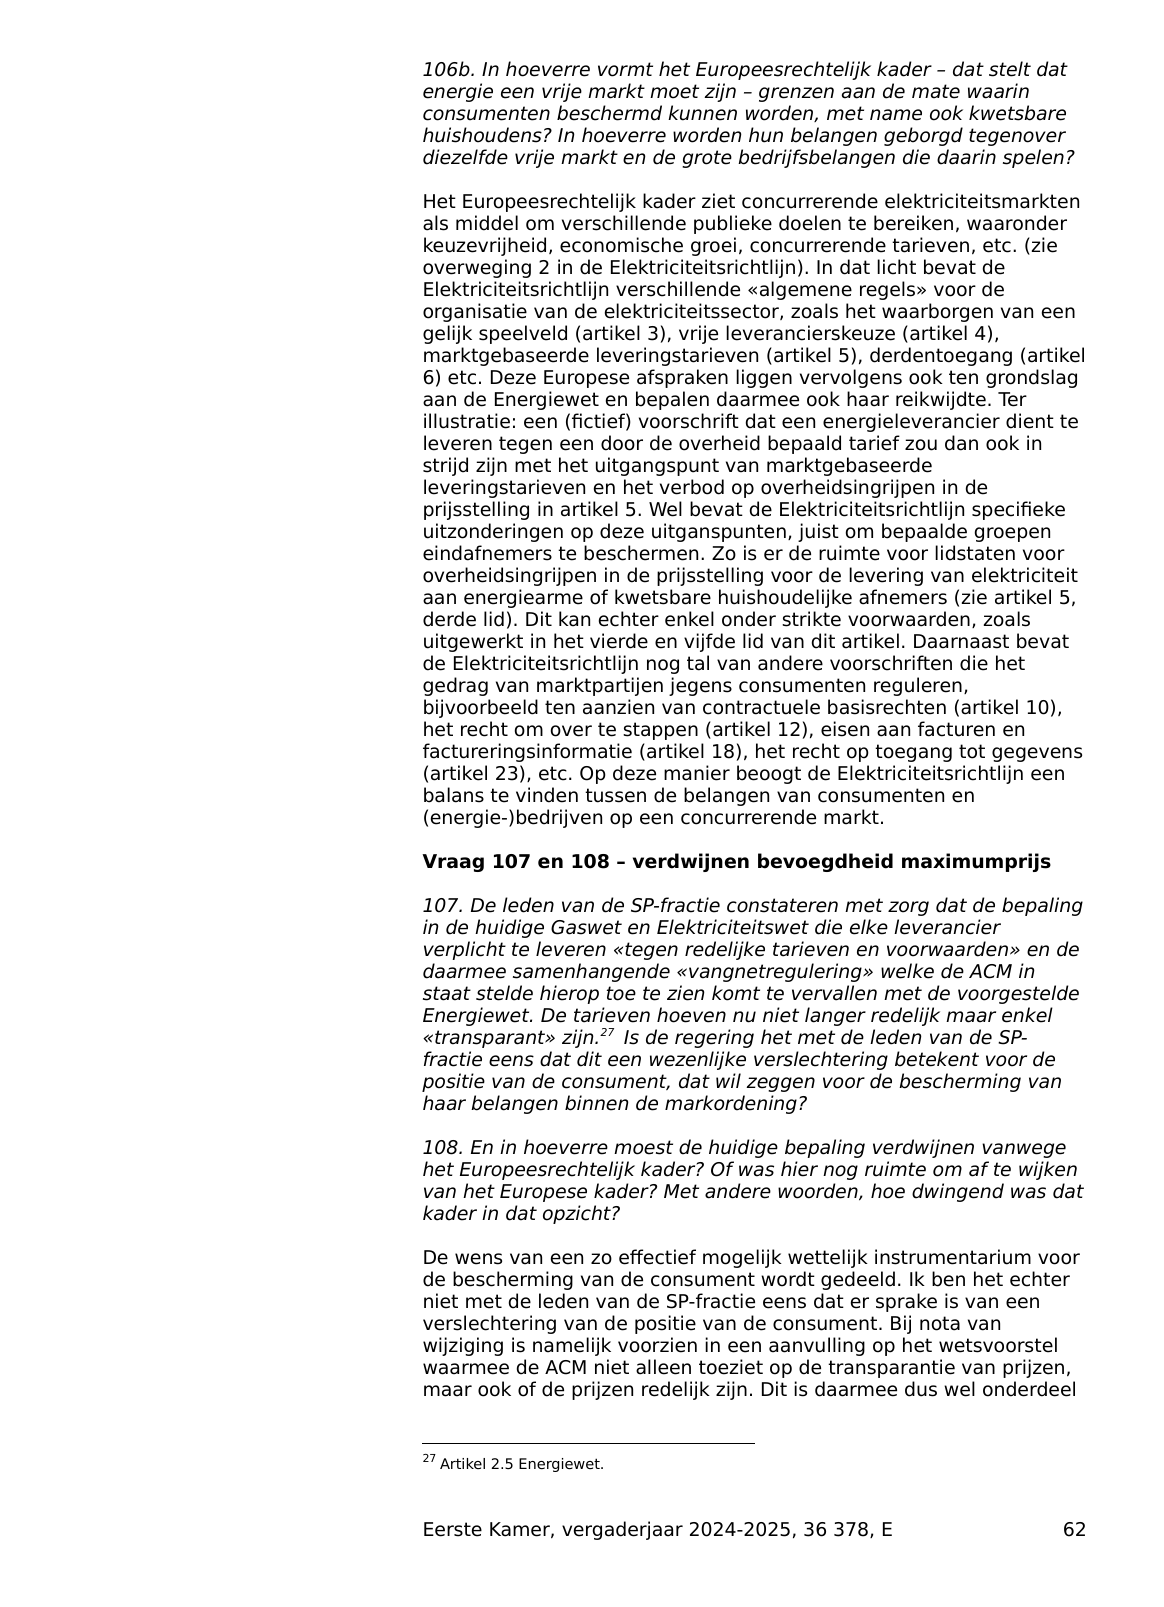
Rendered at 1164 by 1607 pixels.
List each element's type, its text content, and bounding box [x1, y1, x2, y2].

text Het Europeesrechtelijk kader ziet concurrerende elektriciteitsmarkten als middel om verschillende publieke doelen te bereiken, waaronder keuzevrijheid, economische groei, concurrerende tarieven, etc. (zie overweging 2 in de Elektriciteitsrichtlijn). In dat licht bevat de Elektriciteitsrichtlijn verschillende «algemene regels» voor de organisatie van de elektriciteitssector, zoals het waarborgen van een gelijk speelveld (artikel 3), vrije leverancierskeuze (artikel 4), marktgebaseerde leveringstarieven (artikel 5), derdentoegang (artikel 6) etc. Deze Europese afspraken liggen vervolgens ook ten grondslag aan de Energiewet en bepalen daarmee ook haar reikwijdte. Ter illustratie: een (fictief) voorschrift dat een energieleverancier dient te leveren tegen een door de overheid bepaald tarief zou dan ook in strijd zijn met het uitgangspunt van marktgebaseerde leveringstarieven en het verbod op overheidsingrijpen in de prijsstelling in artikel 5. Wel bevat de Elektriciteitsrichtlijn specifieke uitzonderingen op deze uitganspunten, juist om bepaalde groepen eindafnemers te beschermen. Zo is er de ruimte voor lidstaten voor overheidsingrijpen in de prijsstelling voor de levering van elektriciteit aan energiearme of kwetsbare huishoudelijke afnemers (zie artikel 5, derde lid). Dit kan echter enkel onder strikte voorwaarden, zoals uitgewerkt in het vierde en vijfde lid van dit artikel. Daarnaast bevat de Elektriciteitsrichtlijn nog tal van andere voorschriften die het gedrag van marktpartijen jegens consumenten reguleren, bijvoorbeeld ten aanzien van contractuele basisrechten (artikel 10), het recht om over te stappen (artikel 12), eisen aan facturen en factureringsinformatie (artikel 18), het recht op toegang tot gegevens (artikel 23), etc. Op deze manier beoogt de Elektriciteitsrichtlijn een balans te vinden tussen de belangen van consumenten en (energie-)bedrijven op een concurrerende markt. [422, 191, 1087, 828]
subtitle 107. De leden van de SP-fractie constateren met zorg dat de bepaling in de huidige Gaswet en Elektriciteitswet die elke leverancier verplicht te leveren «tegen redelijke tarieven en voorwaarden» en de daarmee samenhangende «vangnetregulering» welke de ACM in staat stelde hierop toe te zien komt te vervallen met de voorgestelde Energiewet. De tarieven hoeven nu niet langer redelijk maar enkel «transparant» zijn. Is de regering het met de leden van de SP-fractie eens dat dit een wezenlijke verslechtering betekent voor de positie van de consument, dat wil zeggen voor de bescherming van haar belangen binnen de markordening? [422, 895, 1087, 1115]
subtitle 106b. In hoeverre vormt het Europeesrechtelijk kader – dat stelt dat energie een vrije markt moet zijn – grenzen aan de mate waarin consumenten beschermd kunnen worden, met name ook kwetsbare huishoudens? In hoeverre worden hun belangen geborgd tegenover diezelfde vrije markt en de grote bedrijfsbelangen die daarin spelen? [422, 59, 1087, 169]
text Artikel 2.5 Energiewet. [422, 1452, 1087, 1474]
text De wens van een zo effectief mogelijk wettelijk instrumentarium voor de bescherming van de consument wordt gedeeld. Ik ben het echter niet met de leden van de SP-fractie eens dat er sprake is van een verslechtering van de positie van de consument. Bij nota van wijziging is namelijk voorzien in een aanvulling op het wetsvoorstel waarmee de ACM niet alleen toeziet op de transparantie van prijzen, maar ook of de prijzen redelijk zijn. Dit is daarmee dus wel onderdeel [422, 1247, 1087, 1401]
subtitle 108. En in hoeverre moest de huidige bepaling verdwijnen vanwege het Europeesrechtelijk kader? Of was hier nog ruimte om af te wijken van het Europese kader? Met andere woorden, hoe dwingend was dat kader in dat opzicht? [422, 1137, 1087, 1225]
subtitle Vraag 107 en 108 – verdwijnen bevoegdheid maximumprijs [422, 851, 1087, 873]
